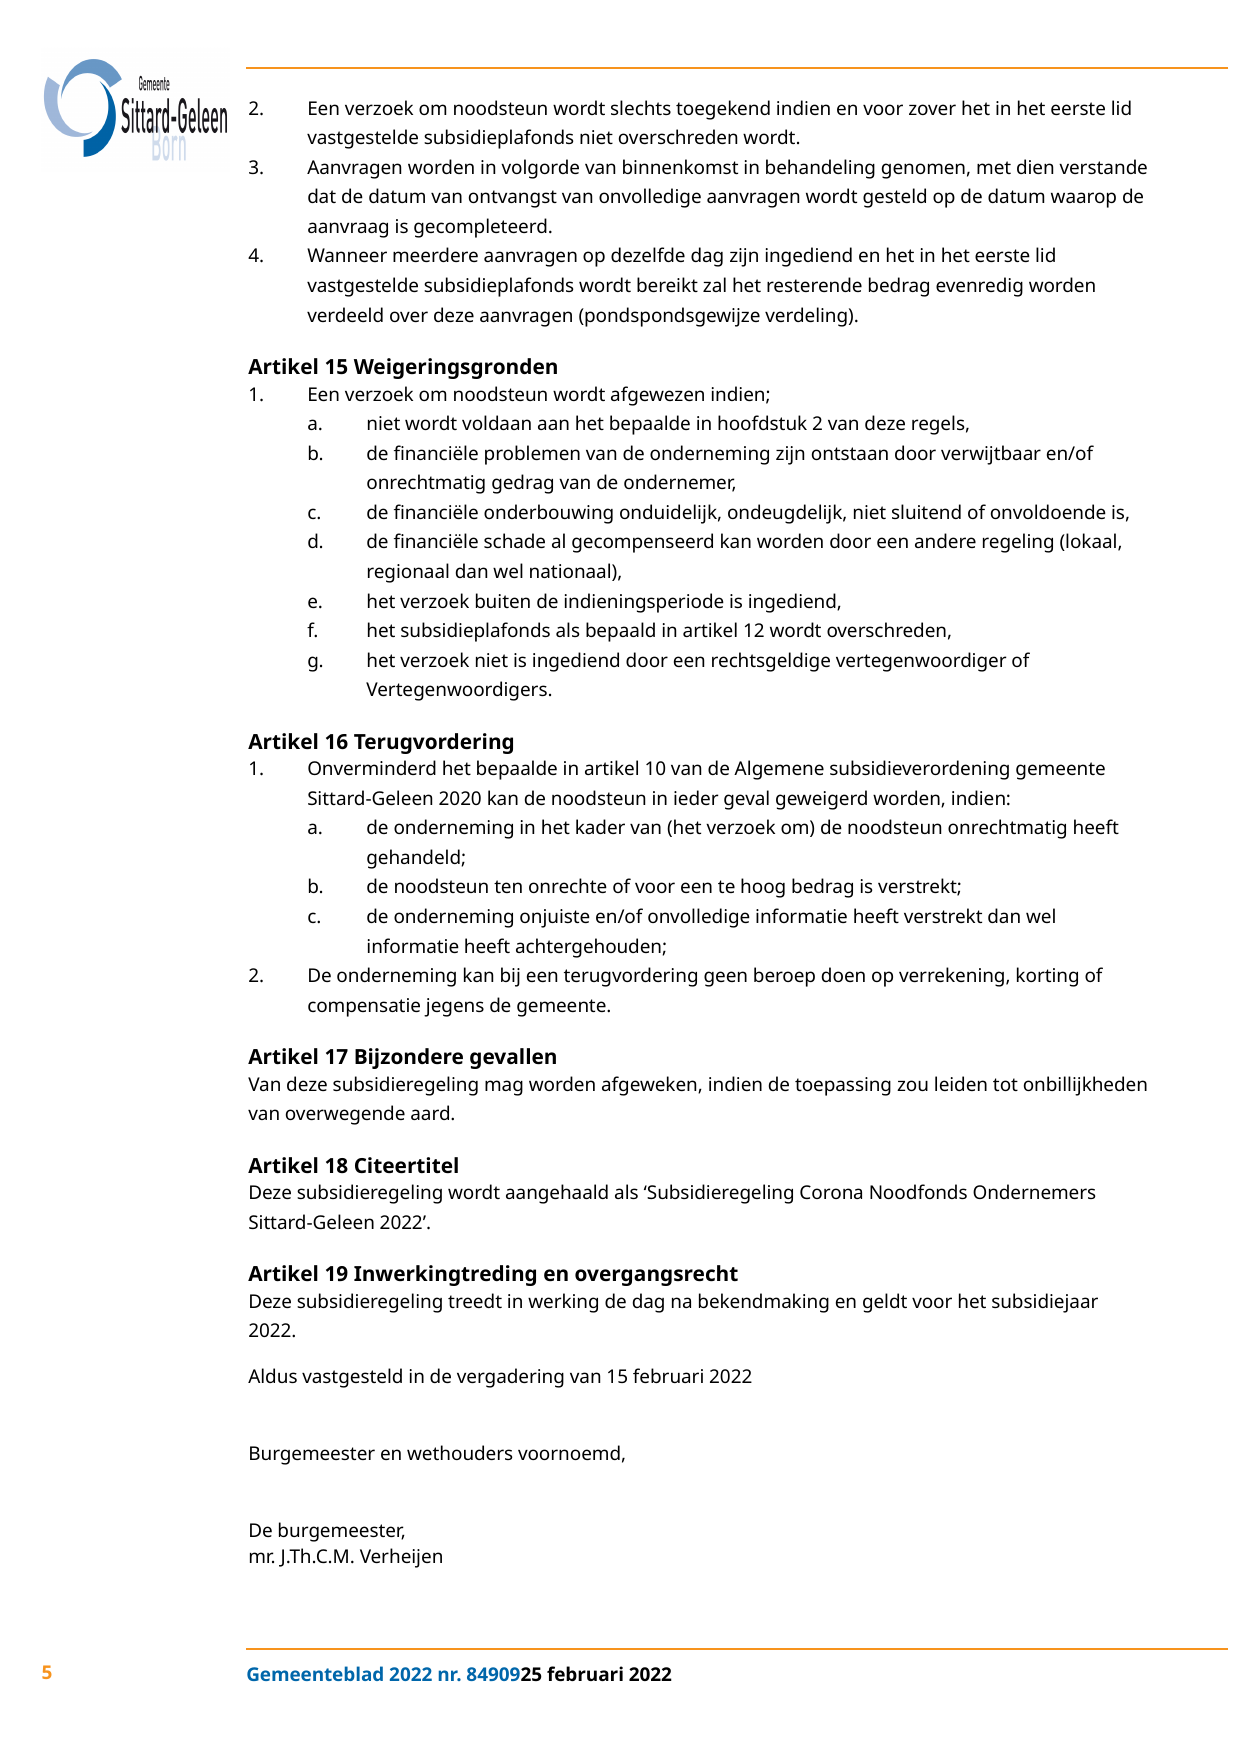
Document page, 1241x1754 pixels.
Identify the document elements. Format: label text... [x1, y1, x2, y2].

text Artikel 16 Terugvordering [248, 727, 1152, 755]
list Een verzoek om noodsteun wordt afgewezen indien; [248, 381, 1152, 406]
list het verzoek buiten de indieningsperiode is ingediend, [307, 588, 1152, 613]
text Artikel 15 Weigeringsgronden [248, 352, 1152, 381]
text Artikel 18 Citeertitel [248, 1151, 1152, 1179]
list de noodsteun ten onrechte of voor een te hoog bedrag is verstrekt; [307, 874, 1152, 899]
list Onverminderd het bepaalde in artikel 10 van de Algemene subsidieverordening gemeente Sittard-Geleen 2020 kan de noodsteun in ieder geval geweigerd worden, indien: [248, 755, 1152, 811]
list de onderneming onjuiste en/of onvolledige informatie heeft verstrekt dan wel informatie heeft achtergehouden; [307, 903, 1152, 959]
list de financiële schade al gecompenseerd kan worden door een andere regeling (lokaal, regionaal dan wel nationaal), [307, 529, 1152, 584]
text Deze subsidieregeling wordt aangehaald als ‘Subsidieregeling Corona Noodfonds Ondernemers Sittard-Geleen 2022’. [248, 1179, 1152, 1235]
list De onderneming kan bij een terugvordering geen beroep doen op verrekening, korting of compensatie jegens de gemeente. [248, 962, 1152, 1018]
list Aanvragen worden in volgorde van binnenkomst in behandeling genomen, met dien verstande dat de datum van ontvangst van onvolledige aanvragen wordt gesteld op de datum waarop de aanvraag is gecompleteerd. [248, 154, 1152, 239]
text Burgemeester en wethouders voornoemd, [248, 1440, 1152, 1466]
text Aldus vastgesteld in de vergadering van 15 februari 2022 [248, 1363, 1152, 1389]
picture [41, 47, 231, 172]
text mr. J.Th.C.M. Verheijen [248, 1543, 1152, 1569]
list het subsidieplafonds als bepaald in artikel 12 wordt overschreden, [307, 617, 1152, 643]
list de financiële onderbouwing onduidelijk, ondeugdelijk, niet sluitend of onvoldoende is, [307, 499, 1152, 525]
text Artikel 19 Inwerkingtreding en overgangsrecht [248, 1259, 1152, 1288]
text De burgemeester, [248, 1517, 1152, 1543]
list het verzoek niet is ingediend door een rechtsgeldige vertegenwoordiger of Vertegenwoordigers. [307, 647, 1152, 702]
text Van deze subsidieregeling mag worden afgeweken, indien de toepassing zou leiden tot onbillijkheden van overwegende aard. [248, 1071, 1152, 1126]
text Artikel 17 Bijzondere gevallen [248, 1042, 1152, 1071]
list Een verzoek om noodsteun wordt slechts toegekend indien en voor zover het in het eerste lid vastgestelde subsidieplafonds niet overschreden wordt. [248, 95, 1152, 150]
list niet wordt voldaan aan het bepaalde in hoofdstuk 2 van deze regels, [307, 410, 1152, 436]
list de onderneming in het kader van (het verzoek om) de noodsteun onrechtmatig heeft gehandeld; [307, 814, 1152, 870]
list de financiële problemen van de onderneming zijn ontstaan door verwijtbaar en/of onrechtmatig gedrag van de ondernemer, [307, 440, 1152, 495]
text Deze subsidieregeling treedt in werking de dag na bekendmaking en geldt voor het subsidiejaar 2022. [248, 1288, 1152, 1343]
list Wanneer meerdere aanvragen op dezelfde dag zijn ingediend en het in het eerste lid vastgestelde subsidieplafonds wordt bereikt zal het resterende bedrag evenredig worden verdeeld over deze aanvragen (pondspondsgewijze verdeling). [248, 243, 1152, 328]
